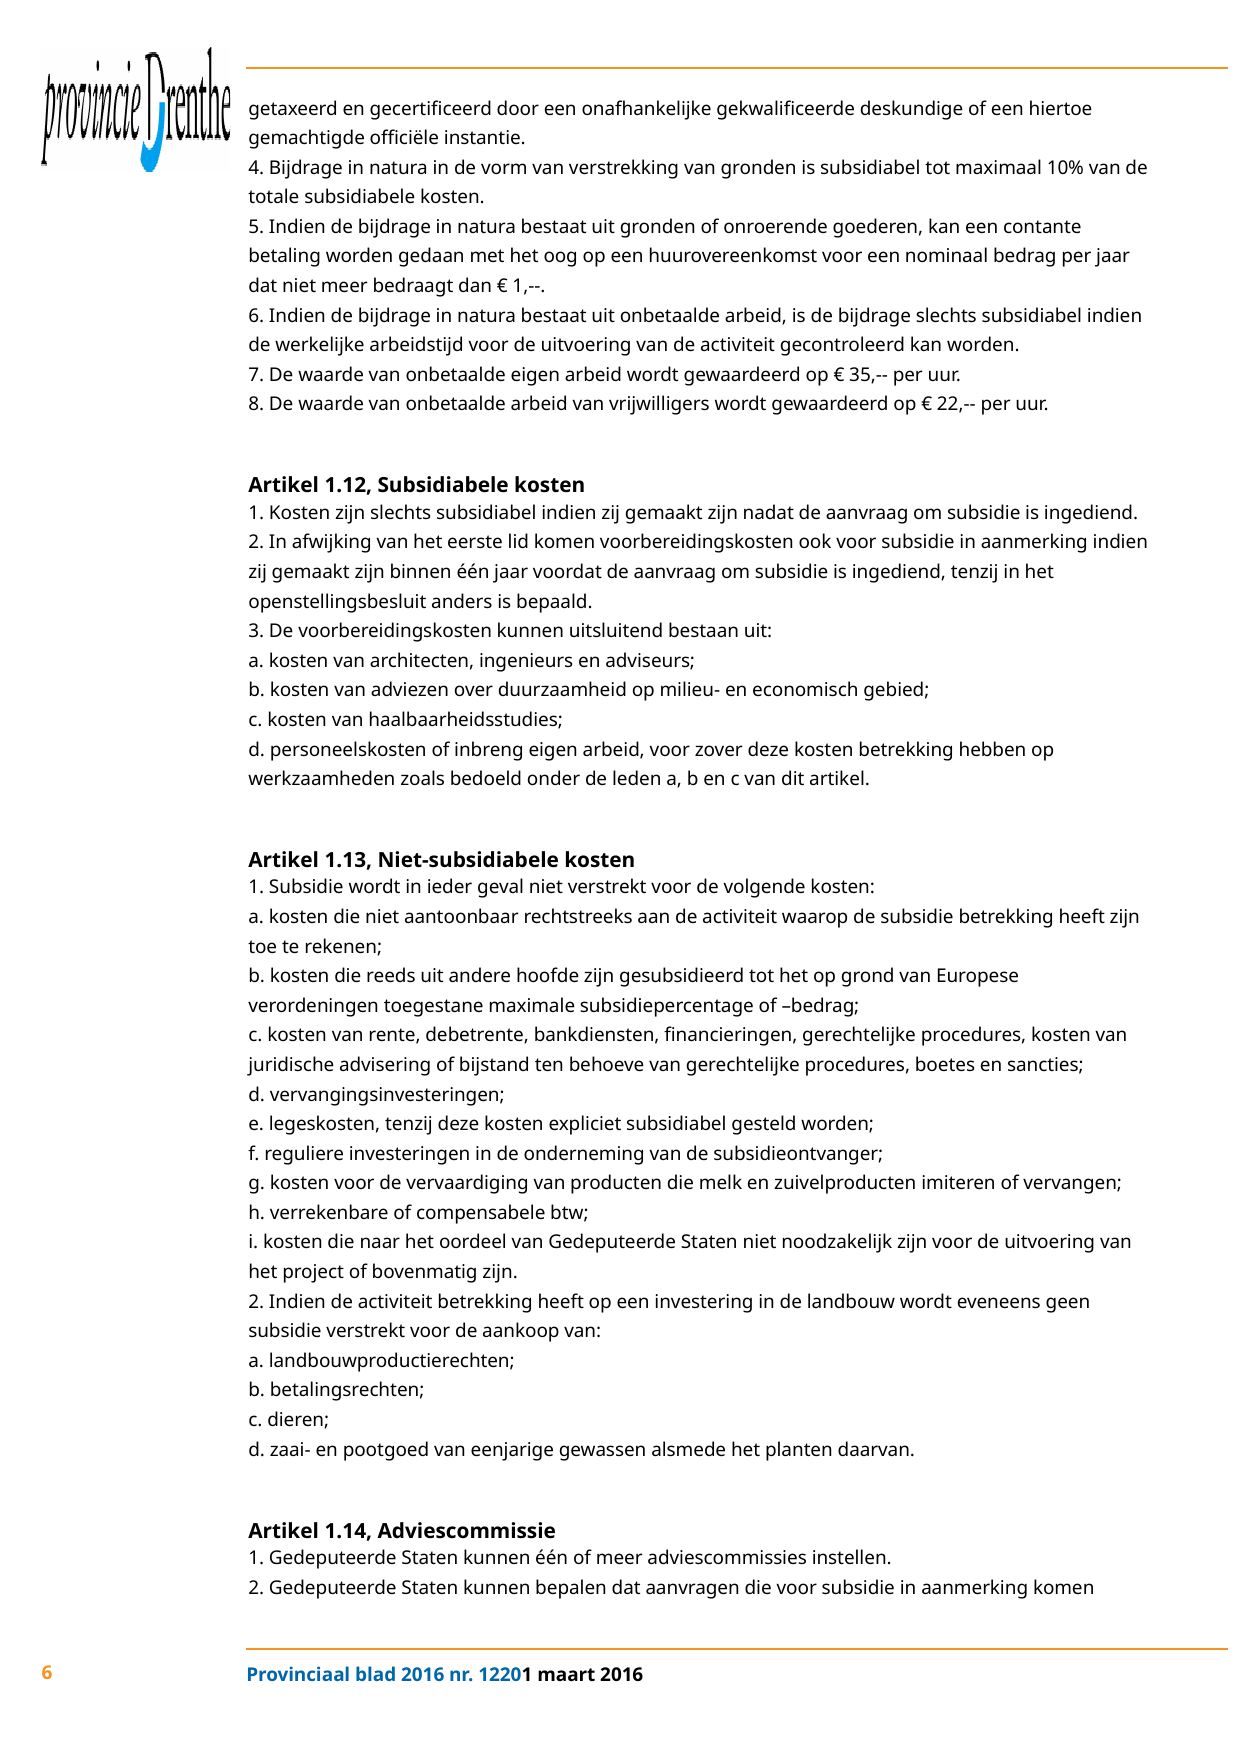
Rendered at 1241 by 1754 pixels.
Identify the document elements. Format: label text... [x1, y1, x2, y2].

text e. legeskosten, tenzij deze kosten expliciet subsidiabel gesteld worden; [248, 1110, 1152, 1136]
text c. kosten van haalbaarheidsstudies; [248, 706, 1152, 732]
text a. landbouwproductierechten; [248, 1347, 1152, 1373]
text f. reguliere investeringen in de onderneming van de subsidieontvanger; [248, 1140, 1152, 1166]
text a. kosten die niet aantoonbaar rechtstreeks aan de activiteit waarop de subsidie betrekking heeft zijn toe te rekenen; [248, 903, 1152, 959]
text getaxeerd en gecertificeerd door een onafhankelijke gekwalificeerde deskundige of een hiertoe gemachtigde officiële instantie. [248, 95, 1152, 150]
text 3. De voorbereidingskosten kunnen uitsluitend bestaan uit: [248, 617, 1152, 643]
text Artikel 1.12, Subsidiabele kosten [248, 471, 1152, 499]
text a. kosten van architecten, ingenieurs en adviseurs; [248, 647, 1152, 673]
text b. kosten van adviezen over duurzaamheid op milieu- en economisch gebied; [248, 677, 1152, 702]
text d. personeelskosten of inbreng eigen arbeid, voor zover deze kosten betrekking hebben op werkzaamheden zoals bedoeld onder de leden a, b en c van dit artikel. [248, 736, 1152, 791]
text 4. Bijdrage in natura in de vorm van verstrekking van gronden is subsidiabel tot maximaal 10% van de totale subsidiabele kosten. [248, 154, 1152, 209]
text d. zaai- en pootgoed van eenjarige gewassen alsmede het planten daarvan. [248, 1436, 1152, 1462]
text c. kosten van rente, debetrente, bankdiensten, financieringen, gerechtelijke procedures, kosten van juridische advisering of bijstand ten behoeve van gerechtelijke procedures, boetes en sancties; [248, 1022, 1152, 1077]
picture [41, 47, 231, 172]
text 7. De waarde van onbetaalde eigen arbeid wordt gewaardeerd op € 35,-- per uur. [248, 361, 1152, 387]
text 2. In afwijking van het eerste lid komen voorbereidingskosten ook voor subsidie in aanmerking indien zij gemaakt zijn binnen één jaar voordat de aanvraag om subsidie is ingediend, tenzij in het openstellingsbesluit anders is bepaald. [248, 529, 1152, 613]
text 5. Indien de bijdrage in natura bestaat uit gronden of onroerende goederen, kan een contante betaling worden gedaan met het oog op een huurovereenkomst voor een nominaal bedrag per jaar dat niet meer bedraagt dan € 1,--. [248, 213, 1152, 298]
text 1. Subsidie wordt in ieder geval niet verstrekt voor de volgende kosten: [248, 874, 1152, 899]
text g. kosten voor de vervaardiging van producten die melk en zuivelproducten imiteren of vervangen; [248, 1169, 1152, 1195]
text Artikel 1.13, Niet-subsidiabele kosten [248, 845, 1152, 874]
text i. kosten die naar het oordeel van Gedeputeerde Staten niet noodzakelijk zijn voor de uitvoering van het project of bovenmatig zijn. [248, 1229, 1152, 1284]
text 2. Indien de activiteit betrekking heeft op een investering in de landbouw wordt eveneens geen subsidie verstrekt voor de aankoop van: [248, 1288, 1152, 1343]
text b. betalingsrechten; [248, 1377, 1152, 1402]
text 6. Indien de bijdrage in natura bestaat uit onbetaalde arbeid, is de bijdrage slechts subsidiabel indien de werkelijke arbeidstijd voor de uitvoering van de activiteit gecontroleerd kan worden. [248, 302, 1152, 357]
text d. vervangingsinvesteringen; [248, 1081, 1152, 1107]
text 8. De waarde van onbetaalde arbeid van vrijwilligers wordt gewaardeerd op € 22,-- per uur. [248, 391, 1152, 416]
text 2. Gedeputeerde Staten kunnen bepalen dat aanvragen die voor subsidie in aanmerking komen [248, 1574, 1152, 1599]
text h. verrekenbare of compensabele btw; [248, 1199, 1152, 1225]
text 1. Kosten zijn slechts subsidiabel indien zij gemaakt zijn nadat de aanvraag om subsidie is ingediend. [248, 499, 1152, 525]
text b. kosten die reeds uit andere hoofde zijn gesubsidieerd tot het op grond van Europese verordeningen toegestane maximale subsidiepercentage of –bedrag; [248, 962, 1152, 1018]
text c. dieren; [248, 1406, 1152, 1432]
text Artikel 1.14, Adviescommissie [248, 1516, 1152, 1544]
text 1. Gedeputeerde Staten kunnen één of meer adviescommissies instellen. [248, 1544, 1152, 1570]
